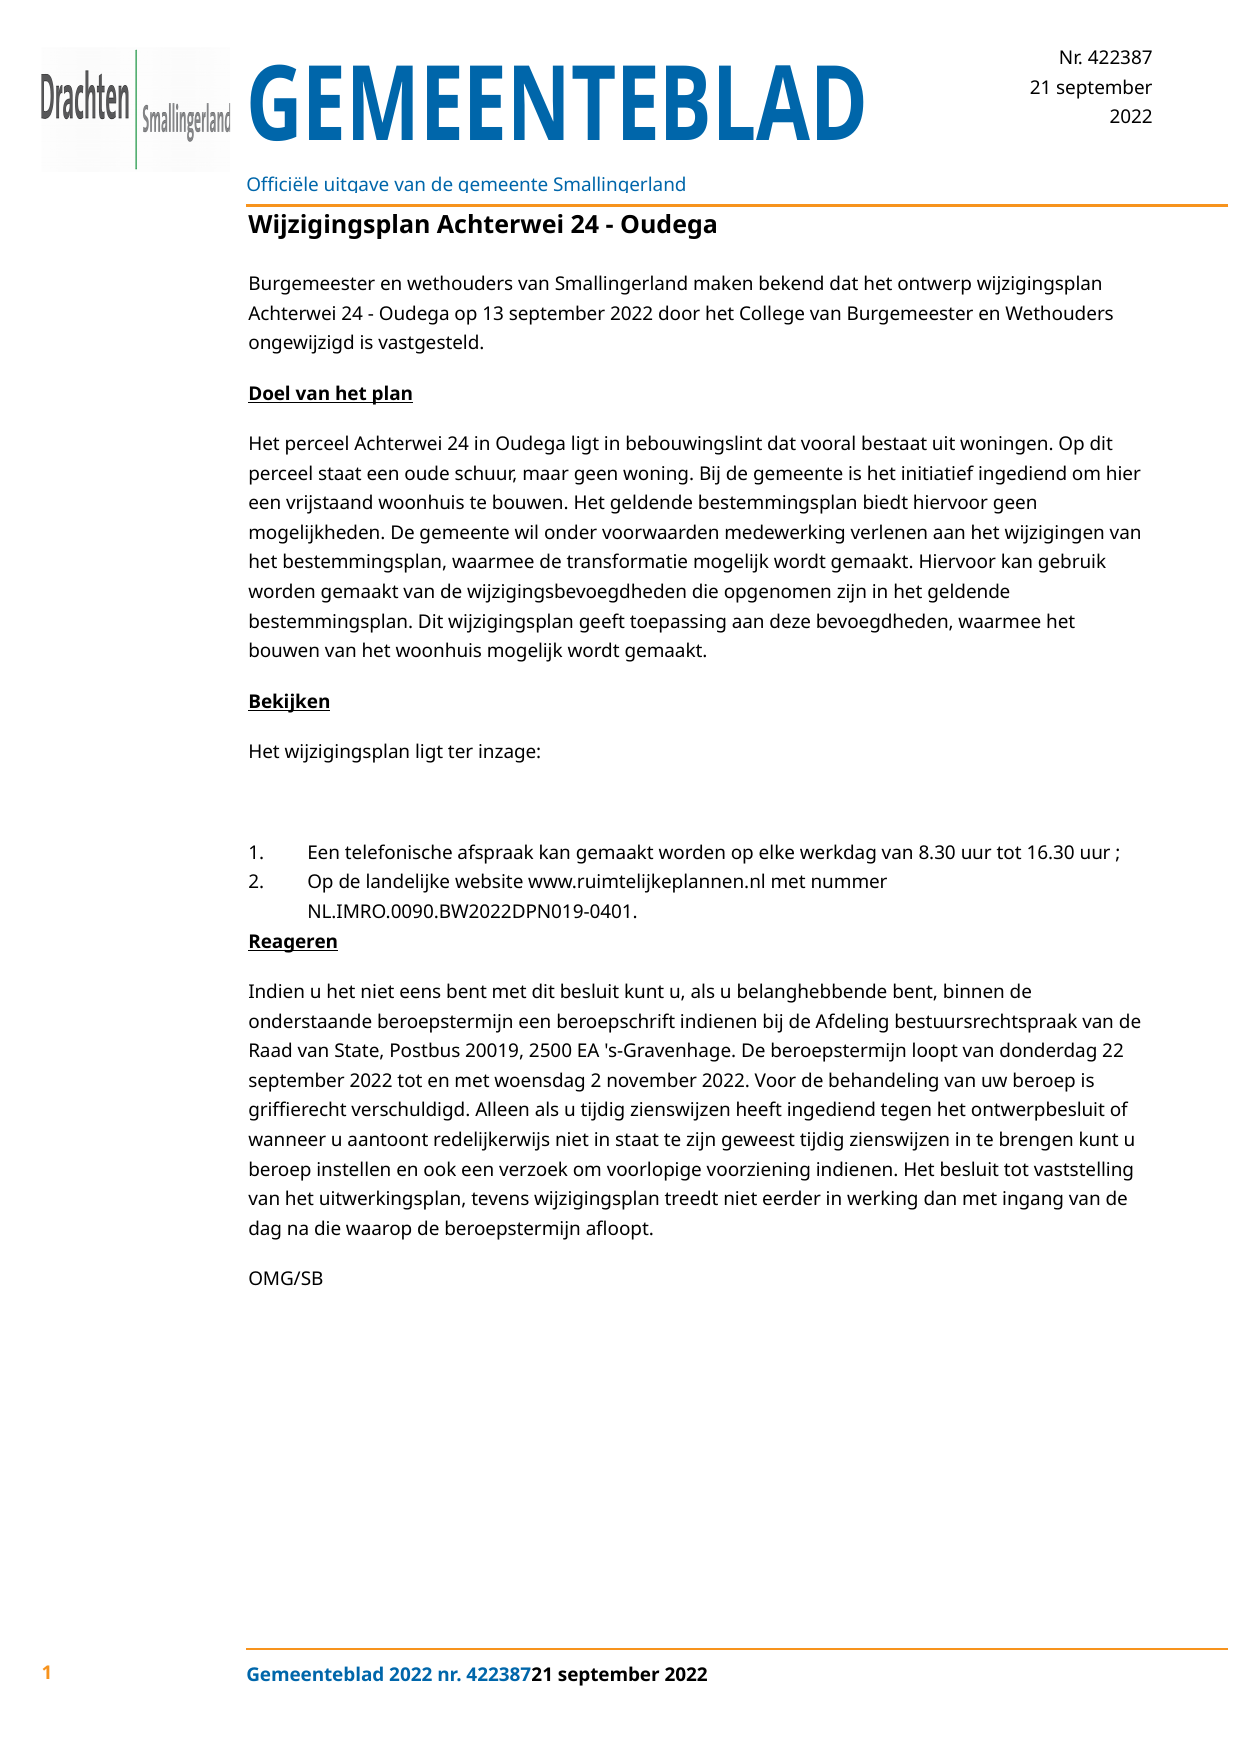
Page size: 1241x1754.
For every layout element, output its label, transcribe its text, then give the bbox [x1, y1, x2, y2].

list Een telefonische afspraak kan gemaakt worden op elke werkdag van 8.30 uur tot 16.30 uur ; [248, 839, 1152, 865]
text Doel van het plan [248, 380, 1152, 406]
text Reageren [248, 928, 1152, 953]
text Indien u het niet eens bent met dit besluit kunt u, als u belanghebbende bent, binnen de onderstaande beroepstermijn een beroepschrift indienen bij de Afdeling bestuursrechtspraak van de Raad van State, Postbus 20019, 2500 EA 's-Gravenhage. De beroepstermijn loopt van donderdag 22 september 2022 tot en met woensdag 2 november 2022. Voor de behandeling van uw beroep is griffierecht verschuldigd. Alleen als u tijdig zienswijzen heeft ingediend tegen het ontwerpbesluit of wanneer u aantoont redelijkerwijs niet in staat te zijn geweest tijdig zienswijzen in te brengen kunt u beroep instellen en ook een verzoek om voorlopige voorziening indienen. Het besluit tot vaststelling van het uitwerkingsplan, tevens wijzigingsplan treedt niet eerder in werking dan met ingang van de dag na die waarop de beroepstermijn afloopt. [248, 978, 1152, 1241]
picture [41, 47, 231, 172]
text Het perceel Achterwei 24 in Oudega ligt in bebouwingslint dat vooral bestaat uit woningen. Op dit perceel staat een oude schuur, maar geen woning. Bij de gemeente is het initiatief ingediend om hier een vrijstaand woonhuis te bouwen. Het geldende bestemmingsplan biedt hiervoor geen mogelijkheden. De gemeente wil onder voorwaarden medewerking verlenen aan het wijzigingen van het bestemmingsplan, waarmee de transformatie mogelijk wordt gemaakt. Hiervoor kan gebruik worden gemaakt van de wijzigingsbevoegdheden die opgenomen zijn in het geldende bestemmingsplan. Dit wijzigingsplan geeft toepassing aan deze bevoegdheden, waarmee het bouwen van het woonhuis mogelijk wordt gemaakt. [248, 430, 1152, 663]
text Burgemeester en wethouders van Smallingerland maken bekend dat het ontwerp wijzigingsplan Achterwei 24 - Oudega op 13 september 2022 door het College van Burgemeester en Wethouders ongewijzigd is vastgesteld. [248, 270, 1152, 355]
text Wijzigingsplan Achterwei 24 - Oudega [248, 207, 1152, 241]
text Bekijken [248, 688, 1152, 713]
list Op de landelijke website www.ruimtelijkeplannen.nl met nummer NL.IMRO.0090.BW2022DPN019-0401. [248, 869, 1152, 924]
text Het wijzigingsplan ligt ter inzage: [248, 738, 1152, 764]
text OMG/SB [248, 1265, 1152, 1291]
